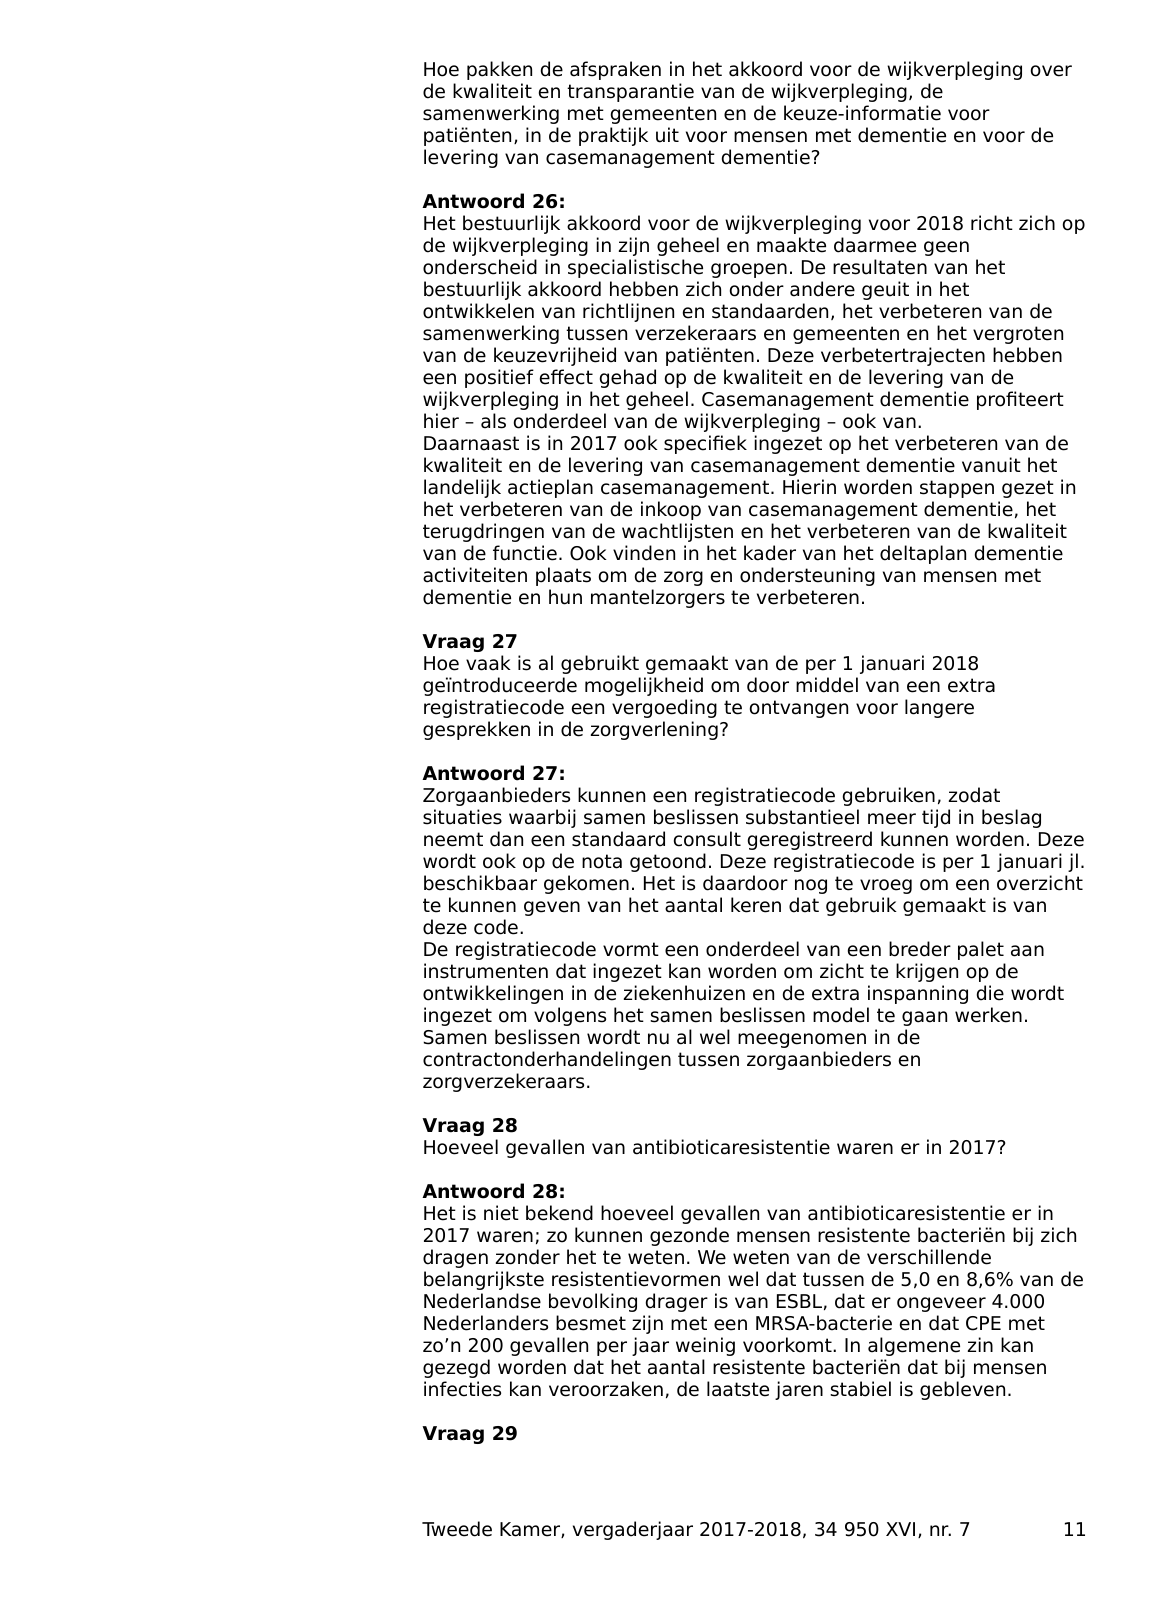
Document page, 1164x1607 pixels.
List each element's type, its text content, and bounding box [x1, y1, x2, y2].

text Vraag 27 [422, 631, 1087, 653]
text Hoe pakken de afspraken in het akkoord voor de wijkverpleging over de kwaliteit en transparantie van de wijkverpleging, de samenwerking met gemeenten en de keuze-informatie voor patiënten, in de praktijk uit voor mensen met dementie en voor de levering van casemanagement dementie? [422, 59, 1087, 169]
text Antwoord 26: [422, 191, 1087, 213]
text Zorgaanbieders kunnen een registratiecode gebruiken, zodat situaties waarbij samen beslissen substantieel meer tijd in beslag neemt dan een standaard consult geregistreerd kunnen worden. Deze wordt ook op de nota getoond. Deze registratiecode is per 1 januari jl. beschikbaar gekomen. Het is daardoor nog te vroeg om een overzicht te kunnen geven van het aantal keren dat gebruik gemaakt is van deze code. [422, 785, 1087, 939]
text Antwoord 28: [422, 1181, 1087, 1203]
text Het is niet bekend hoeveel gevallen van antibioticaresistentie er in 2017 waren; zo kunnen gezonde mensen resistente bacteriën bij zich dragen zonder het te weten. We weten van de verschillende belangrijkste resistentievormen wel dat tussen de 5,0 en 8,6% van de Nederlandse bevolking drager is van ESBL, dat er ongeveer 4.000 Nederlanders besmet zijn met een MRSA-bacterie en dat CPE met zo’n 200 gevallen per jaar weinig voorkomt. In algemene zin kan gezegd worden dat het aantal resistente bacteriën dat bij mensen infecties kan veroorzaken, de laatste jaren stabiel is gebleven. [422, 1203, 1087, 1401]
text Hoeveel gevallen van antibioticaresistentie waren er in 2017? [422, 1137, 1087, 1159]
text Antwoord 27: [422, 763, 1087, 785]
text Daarnaast is in 2017 ook specifiek ingezet op het verbeteren van de kwaliteit en de levering van casemanagement dementie vanuit het landelijk actieplan casemanagement. Hierin worden stappen gezet in het verbeteren van de inkoop van casemanagement dementie, het terugdringen van de wachtlijsten en het verbeteren van de kwaliteit van de functie. Ook vinden in het kader van het deltaplan dementie activiteiten plaats om de zorg en ondersteuning van mensen met dementie en hun mantelzorgers te verbeteren. [422, 433, 1087, 609]
text Het bestuurlijk akkoord voor de wijkverpleging voor 2018 richt zich op de wijkverpleging in zijn geheel en maakte daarmee geen onderscheid in specialistische groepen. De resultaten van het bestuurlijk akkoord hebben zich onder andere geuit in het ontwikkelen van richtlijnen en standaarden, het verbeteren van de samenwerking tussen verzekeraars en gemeenten en het vergroten van de keuzevrijheid van patiënten. Deze verbetertrajecten hebben een positief effect gehad op de kwaliteit en de levering van de wijkverpleging in het geheel. Casemanagement dementie profiteert hier – als onderdeel van de wijkverpleging – ook van. [422, 213, 1087, 433]
text Vraag 28 [422, 1115, 1087, 1137]
text Vraag 29 [422, 1423, 1087, 1445]
text Hoe vaak is al gebruikt gemaakt van de per 1 januari 2018 geïntroduceerde mogelijkheid om door middel van een extra registratiecode een vergoeding te ontvangen voor langere gesprekken in de zorgverlening? [422, 653, 1087, 741]
text De registratiecode vormt een onderdeel van een breder palet aan instrumenten dat ingezet kan worden om zicht te krijgen op de ontwikkelingen in de ziekenhuizen en de extra inspanning die wordt ingezet om volgens het samen beslissen model te gaan werken. Samen beslissen wordt nu al wel meegenomen in de contractonderhandelingen tussen zorgaanbieders en zorgverzekeraars. [422, 939, 1087, 1093]
